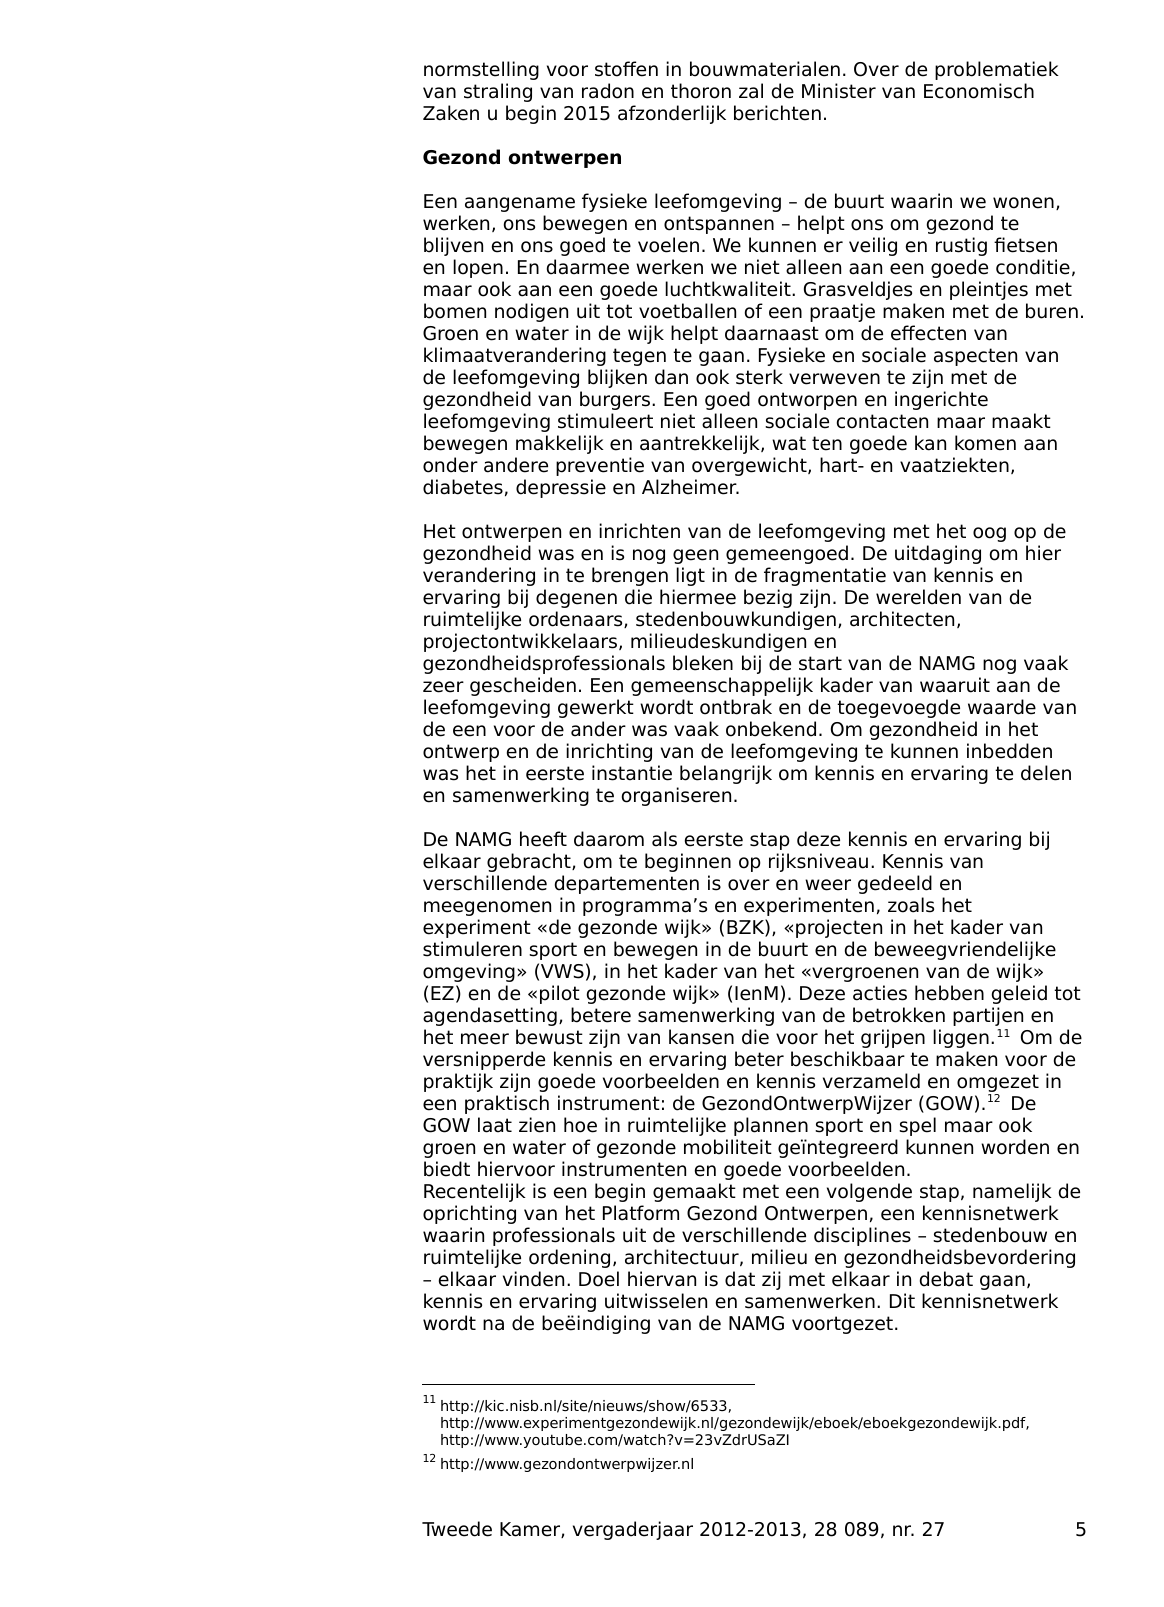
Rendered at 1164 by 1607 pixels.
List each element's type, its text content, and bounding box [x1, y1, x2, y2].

subtitle Gezond ontwerpen [422, 147, 1087, 169]
text normstelling voor stoffen in bouwmaterialen. Over de problematiek van straling van radon en thoron zal de Minister van Economisch Zaken u begin 2015 afzonderlijk berichten. [422, 59, 1087, 125]
text De NAMG heeft daarom als eerste stap deze kennis en ervaring bij elkaar gebracht, om te beginnen op rijksniveau. Kennis van verschillende departementen is over en weer gedeeld en meegenomen in programma’s en experimenten, zoals het experiment «de gezonde wijk» (BZK), «projecten in het kader van stimuleren sport en bewegen in de buurt en de beweegvriendelijke omgeving» (VWS), in het kader van het «vergroenen van de wijk» (EZ) en de «pilot gezonde wijk» (IenM). Deze acties hebben geleid tot agendasetting, betere samenwerking van de betrokken partijen en het meer bewust zijn van kansen die voor het grijpen liggen. Om de versnipperde kennis en ervaring beter beschikbaar te maken voor de praktijk zijn goede voorbeelden en kennis verzameld en omgezet in een praktisch instrument: de GezondOntwerpWijzer (GOW). De GOW laat zien hoe in ruimtelijke plannen sport en spel maar ook groen en water of gezonde mobiliteit geïntegreerd kunnen worden en biedt hiervoor instrumenten en goede voorbeelden. [422, 829, 1087, 1181]
text http://kic.nisb.nl/site/nieuws/show/6533, http://www.experimentgezondewijk.nl/gezondewijk/eboek/eboekgezondewijk.pdf, http://www.youtube.com/watch?v=23vZdrUSaZI [422, 1393, 1087, 1449]
text Recentelijk is een begin gemaakt met een volgende stap, namelijk de oprichting van het Platform Gezond Ontwerpen, een kennisnetwerk waarin professionals uit de verschillende disciplines – stedenbouw en ruimtelijke ordening, architectuur, milieu en gezondheidsbevordering – elkaar vinden. Doel hiervan is dat zij met elkaar in debat gaan, kennis en ervaring uitwisselen en samenwerken. Dit kennisnetwerk wordt na de beëindiging van de NAMG voortgezet. [422, 1181, 1087, 1335]
text Een aangename fysieke leefomgeving – de buurt waarin we wonen, werken, ons bewegen en ontspannen – helpt ons om gezond te blijven en ons goed te voelen. We kunnen er veilig en rustig fietsen en lopen. En daarmee werken we niet alleen aan een goede conditie, maar ook aan een goede luchtkwaliteit. Grasveldjes en pleintjes met bomen nodigen uit tot voetballen of een praatje maken met de buren. Groen en water in de wijk helpt daarnaast om de effecten van klimaatverandering tegen te gaan. Fysieke en sociale aspecten van de leefomgeving blijken dan ook sterk verweven te zijn met de gezondheid van burgers. Een goed ontworpen en ingerichte leefomgeving stimuleert niet alleen sociale contacten maar maakt bewegen makkelijk en aantrekkelijk, wat ten goede kan komen aan onder andere preventie van overgewicht, hart- en vaatziekten, diabetes, depressie en Alzheimer. [422, 191, 1087, 499]
text Het ontwerpen en inrichten van de leefomgeving met het oog op de gezondheid was en is nog geen gemeengoed. De uitdaging om hier verandering in te brengen ligt in de fragmentatie van kennis en ervaring bij degenen die hiermee bezig zijn. De werelden van de ruimtelijke ordenaars, stedenbouwkundigen, architecten, projectontwikkelaars, milieudeskundigen en gezondheidsprofessionals bleken bij de start van de NAMG nog vaak zeer gescheiden. Een gemeenschappelijk kader van waaruit aan de leefomgeving gewerkt wordt ontbrak en de toegevoegde waarde van de een voor de ander was vaak onbekend. Om gezondheid in het ontwerp en de inrichting van de leefomgeving te kunnen inbedden was het in eerste instantie belangrijk om kennis en ervaring te delen en samenwerking te organiseren. [422, 521, 1087, 807]
text http://www.gezondontwerpwijzer.nl [422, 1452, 1087, 1474]
